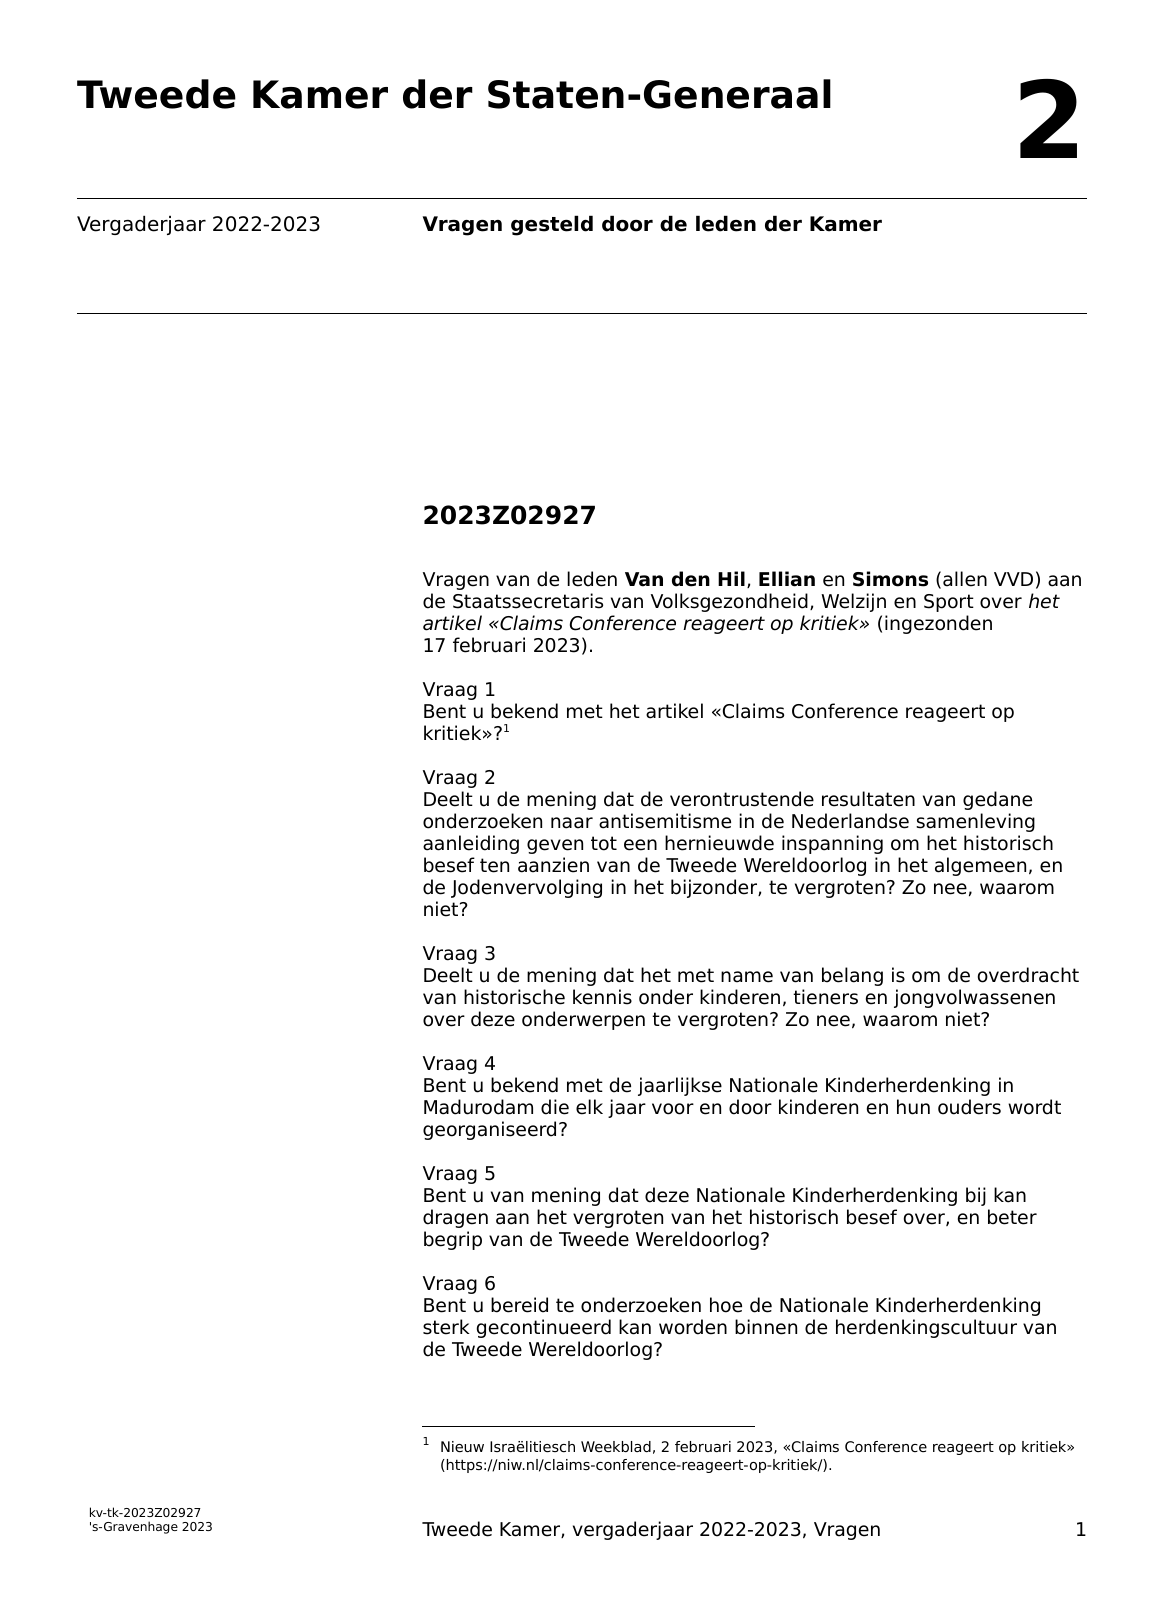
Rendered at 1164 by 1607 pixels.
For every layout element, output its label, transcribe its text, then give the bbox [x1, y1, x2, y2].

text Bent u bekend met het artikel «Claims Conference reageert op kritiek»? [422, 701, 1087, 745]
text kv-tk-2023Z02927 [88, 1506, 323, 1520]
text Vraag 5 [422, 1163, 1087, 1185]
text Vraag 1 [422, 679, 1087, 701]
text Vraag 3 [422, 943, 1087, 965]
table_header 2 [886, 59, 1087, 198]
text Vragen van de leden Van den Hil, Ellian en Simons (allen VVD) aan de Staatssecretaris van Volksgezondheid, Welzijn en Sport over het artikel «Claims Conference reageert op kritiek» (ingezonden 17 februari 2023). [422, 569, 1087, 657]
text Vraag 6 [422, 1273, 1087, 1295]
table_cell Vragen gesteld door de leden der Kamer [422, 199, 1087, 313]
text Deelt u de mening dat de verontrustende resultaten van gedane onderzoeken naar antisemitisme in de Nederlandse samenleving aanleiding geven tot een hernieuwde inspanning om het historisch besef ten aanzien van de Tweede Wereldoorlog in het algemeen, en de Jodenvervolging in het bijzonder, te vergroten? Zo nee, waarom niet? [422, 789, 1087, 921]
text Bent u bekend met de jaarlijkse Nationale Kinderherdenking in Madurodam die elk jaar voor en door kinderen en hun ouders wordt georganiseerd? [422, 1075, 1087, 1141]
table_cell Vergaderjaar 2022-2023 [77, 199, 422, 313]
text 2023Z02927 [422, 501, 1087, 531]
text 's-Gravenhage 2023 [88, 1520, 323, 1534]
text Vraag 4 [422, 1053, 1087, 1075]
text Nieuw Israëlitiesch Weekblad, 2 februari 2023, «Claims Conference reageert op kritiek» (https://niw.nl/claims-conference-reageert-op-kritiek/). [422, 1435, 1087, 1474]
text Bent u bereid te onderzoeken hoe de Nationale Kinderherdenking sterk gecontinueerd kan worden binnen de herdenkingscultuur van de Tweede Wereldoorlog? [422, 1295, 1087, 1361]
table_header Tweede Kamer der Staten-Generaal [77, 59, 886, 198]
text Deelt u de mening dat het met name van belang is om de overdracht van historische kennis onder kinderen, tieners en jongvolwassenen over deze onderwerpen te vergroten? Zo nee, waarom niet? [422, 965, 1087, 1031]
text Vraag 2 [422, 767, 1087, 789]
text Bent u van mening dat deze Nationale Kinderherdenking bij kan dragen aan het vergroten van het historisch besef over, en beter begrip van de Tweede Wereldoorlog? [422, 1185, 1087, 1251]
